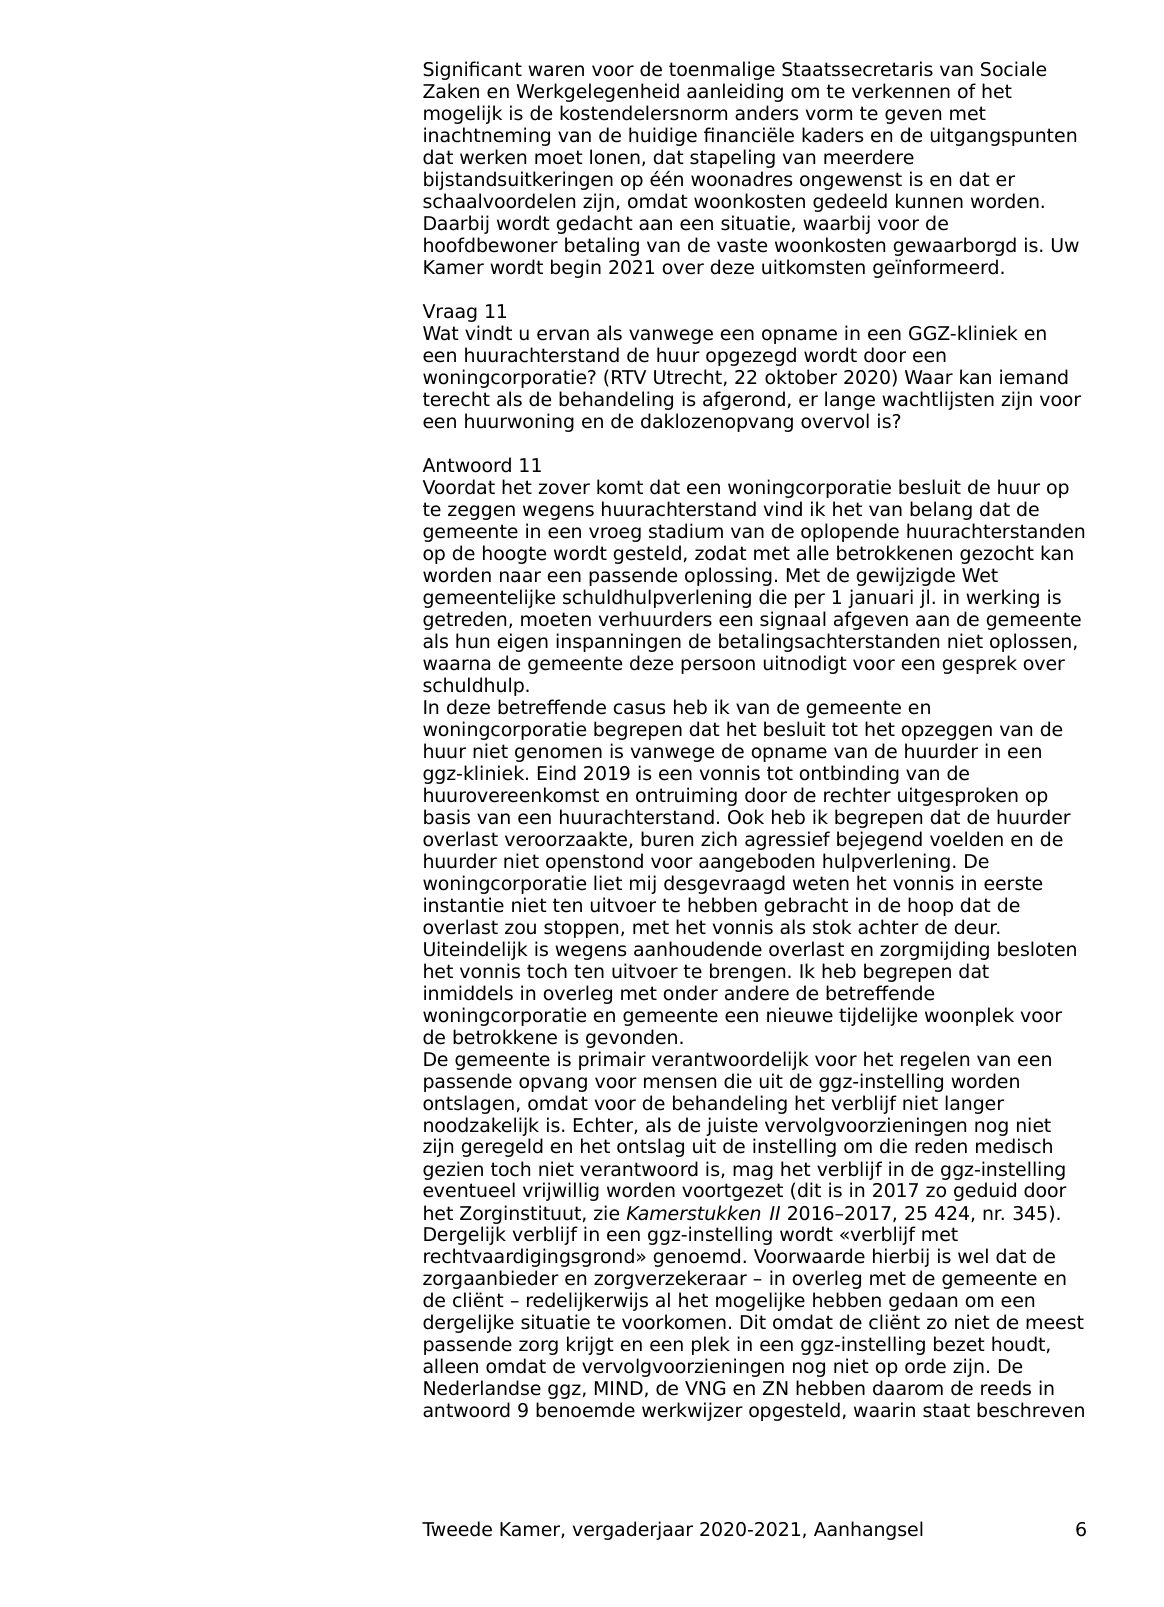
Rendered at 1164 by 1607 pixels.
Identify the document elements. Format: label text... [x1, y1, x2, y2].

text Antwoord 11 [422, 455, 1087, 477]
text Voordat het zover komt dat een woningcorporatie besluit de huur op te zeggen wegens huurachterstand vind ik het van belang dat de gemeente in een vroeg stadium van de oplopende huurachterstanden op de hoogte wordt gesteld, zodat met alle betrokkenen gezocht kan worden naar een passende oplossing. Met de gewijzigde Wet gemeentelijke schuldhulpverlening die per 1 januari jl. in werking is getreden, moeten verhuurders een signaal afgeven aan de gemeente als hun eigen inspanningen de betalingsachterstanden niet oplossen, waarna de gemeente deze persoon uitnodigt voor een gesprek over schuldhulp. [422, 477, 1087, 697]
text Wat vindt u ervan als vanwege een opname in een GGZ-kliniek en een huurachterstand de huur opgezegd wordt door een woningcorporatie? (RTV Utrecht, 22 oktober 2020) Waar kan iemand terecht als de behandeling is afgerond, er lange wachtlijsten zijn voor een huurwoning en de daklozenopvang overvol is? [422, 323, 1087, 433]
text In deze betreffende casus heb ik van de gemeente en woningcorporatie begrepen dat het besluit tot het opzeggen van de huur niet genomen is vanwege de opname van de huurder in een ggz-kliniek. Eind 2019 is een vonnis tot ontbinding van de huurovereenkomst en ontruiming door de rechter uitgesproken op basis van een huurachterstand. Ook heb ik begrepen dat de huurder overlast veroorzaakte, buren zich agressief bejegend voelden en de huurder niet openstond voor aangeboden hulpverlening. De woningcorporatie liet mij desgevraagd weten het vonnis in eerste instantie niet ten uitvoer te hebben gebracht in de hoop dat de overlast zou stoppen, met het vonnis als stok achter de deur. Uiteindelijk is wegens aanhoudende overlast en zorgmijding besloten het vonnis toch ten uitvoer te brengen. Ik heb begrepen dat inmiddels in overleg met onder andere de betreffende woningcorporatie en gemeente een nieuwe tijdelijke woonplek voor de betrokkene is gevonden. [422, 697, 1087, 1048]
text Vraag 11 [422, 301, 1087, 323]
text Significant waren voor de toenmalige Staatssecretaris van Sociale Zaken en Werkgelegenheid aanleiding om te verkennen of het mogelijk is de kostendelersnorm anders vorm te geven met inachtneming van de huidige financiële kaders en de uitgangspunten dat werken moet lonen, dat stapeling van meerdere bijstandsuitkeringen op één woonadres ongewenst is en dat er schaalvoordelen zijn, omdat woonkosten gedeeld kunnen worden. Daarbij wordt gedacht aan een situatie, waarbij voor de hoofdbewoner betaling van de vaste woonkosten gewaarborgd is. Uw Kamer wordt begin 2021 over deze uitkomsten geïnformeerd. [422, 59, 1087, 279]
text De gemeente is primair verantwoordelijk voor het regelen van een passende opvang voor mensen die uit de ggz-instelling worden ontslagen, omdat voor de behandeling het verblijf niet langer noodzakelijk is. Echter, als de juiste vervolgvoorzieningen nog niet zijn geregeld en het ontslag uit de instelling om die reden medisch gezien toch niet verantwoord is, mag het verblijf in de ggz-instelling eventueel vrijwillig worden voortgezet (dit is in 2017 zo geduid door het Zorginstituut, zie Kamerstukken II 2016–2017, 25 424, nr. 345). Dergelijk verblijf in een ggz-instelling wordt «verblijf met rechtvaardigingsgrond» genoemd. Voorwaarde hierbij is wel dat de zorgaanbieder en zorgverzekeraar – in overleg met de gemeente en de cliënt – redelijkerwijs al het mogelijke hebben gedaan om een dergelijke situatie te voorkomen. Dit omdat de cliënt zo niet de meest passende zorg krijgt en een plek in een ggz-instelling bezet houdt, alleen omdat de vervolgvoorzieningen nog niet op orde zijn. De Nederlandse ggz, MIND, de VNG en ZN hebben daarom de reeds in antwoord 9 benoemde werkwijzer opgesteld, waarin staat beschreven [422, 1048, 1087, 1422]
